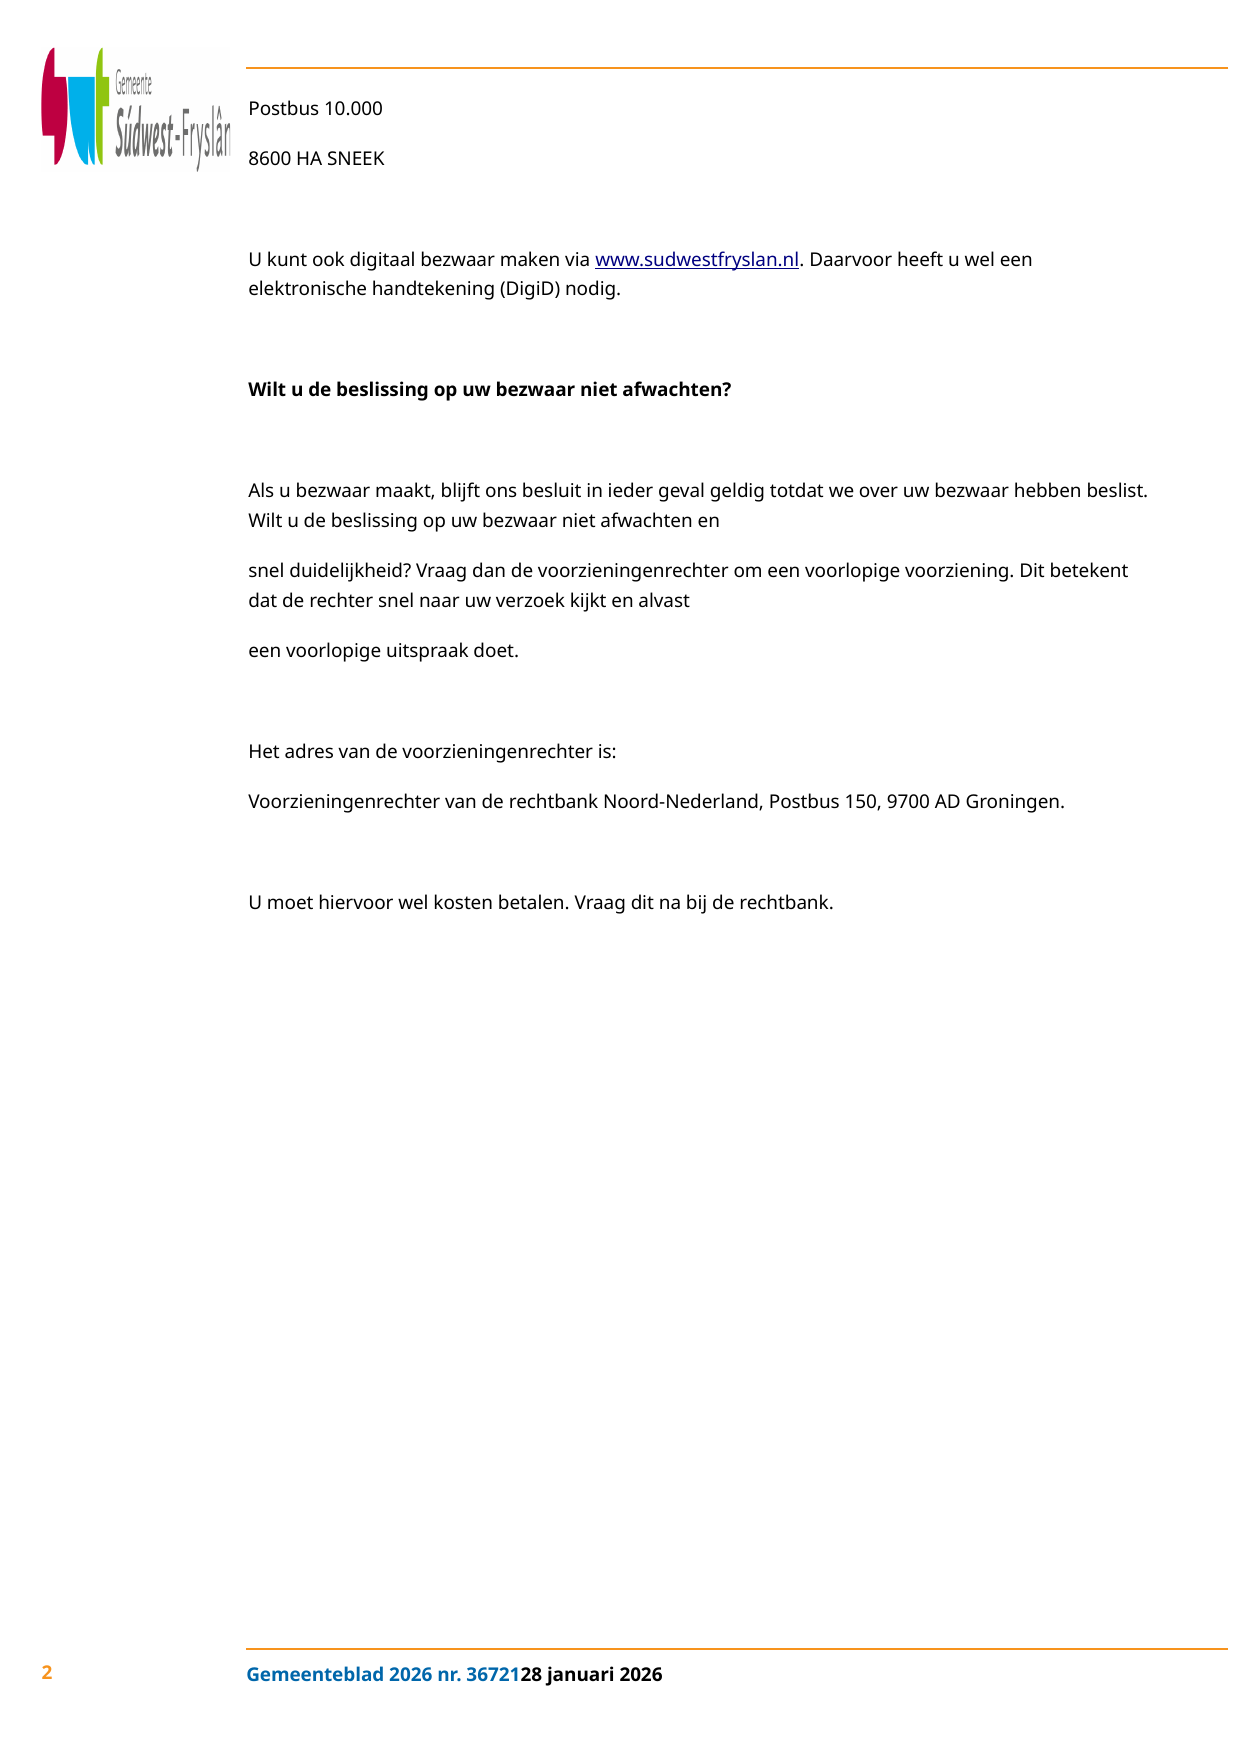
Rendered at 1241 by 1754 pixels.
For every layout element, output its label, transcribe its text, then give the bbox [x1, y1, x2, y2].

text een voorlopige uitspraak doet. [248, 637, 1152, 663]
picture [41, 47, 231, 172]
text Als u bezwaar maakt, blijft ons besluit in ieder geval geldig totdat we over uw bezwaar hebben beslist. Wilt u de beslissing op uw bezwaar niet afwachten en [248, 477, 1152, 533]
text Voorzieningenrechter van de rechtbank Noord-Nederland, Postbus 150, 9700 AD Groningen. [248, 788, 1152, 814]
text 8600 HA SNEEK [248, 145, 1152, 171]
text Postbus 10.000 [248, 95, 1152, 121]
text Het adres van de voorzieningenrechter is: [248, 738, 1152, 764]
text Wilt u de beslissing op uw bezwaar niet afwachten? [248, 376, 1152, 402]
text U moet hiervoor wel kosten betalen. Vraag dit na bij de rechtbank. [248, 889, 1152, 915]
text snel duidelijkheid? Vraag dan de voorzieningenrechter om een voorlopige voorziening. Dit betekent dat de rechter snel naar uw verzoek kijkt en alvast [248, 557, 1152, 613]
text U kunt ook digitaal bezwaar maken via www.sudwestfryslan.nl. Daarvoor heeft u wel een elektronische handtekening (DigiD) nodig. [248, 246, 1152, 301]
